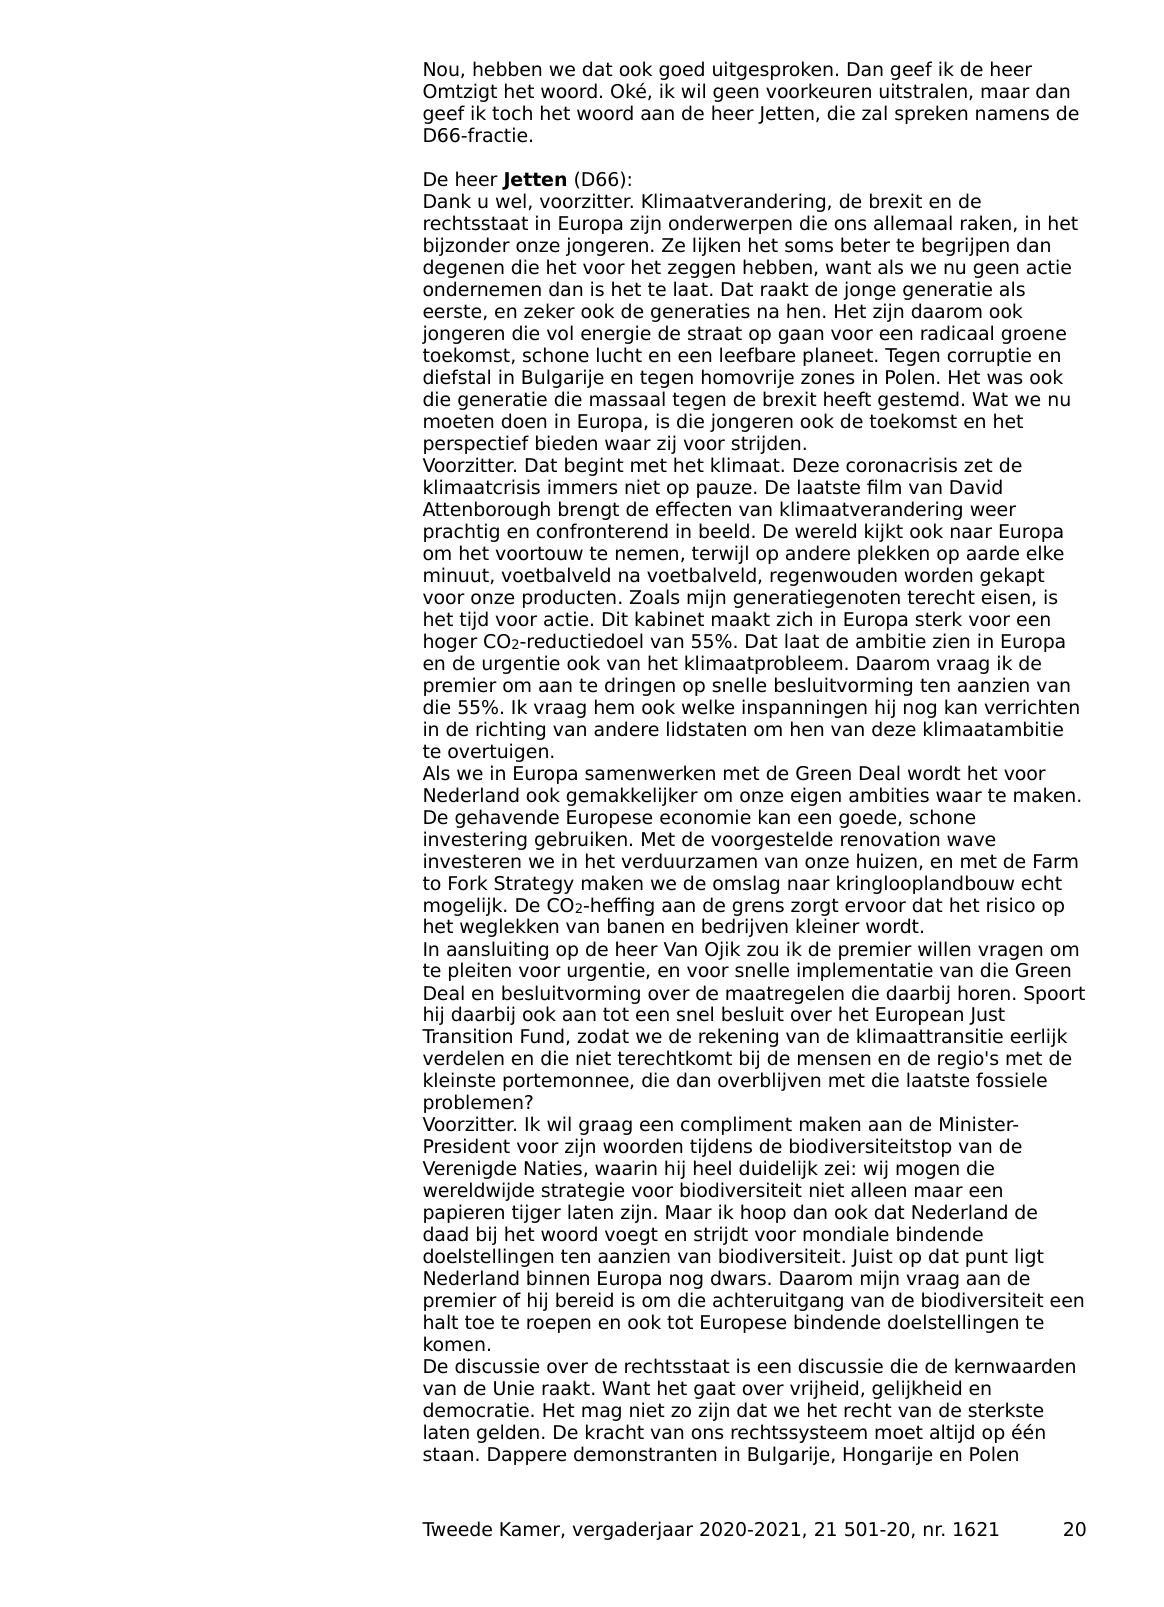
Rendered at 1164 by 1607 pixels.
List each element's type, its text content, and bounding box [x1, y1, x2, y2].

text Dank u wel, voorzitter. Klimaatverandering, de brexit en de rechtsstaat in Europa zijn onderwerpen die ons allemaal raken, in het bijzonder onze jongeren. Ze lijken het soms beter te begrijpen dan degenen die het voor het zeggen hebben, want als we nu geen actie ondernemen dan is het te laat. Dat raakt de jonge generatie als eerste, en zeker ook de generaties na hen. Het zijn daarom ook jongeren die vol energie de straat op gaan voor een radicaal groene toekomst, schone lucht en een leefbare planeet. Tegen corruptie en diefstal in Bulgarije en tegen homovrije zones in Polen. Het was ook die generatie die massaal tegen de brexit heeft gestemd. Wat we nu moeten doen in Europa, is die jongeren ook de toekomst en het perspectief bieden waar zij voor strijden. [422, 191, 1087, 455]
text Voorzitter. Ik wil graag een compliment maken aan de Minister-President voor zijn woorden tijdens de biodiversiteitstop van de Verenigde Naties, waarin hij heel duidelijk zei: wij mogen die wereldwijde strategie voor biodiversiteit niet alleen maar een papieren tijger laten zijn. Maar ik hoop dan ook dat Nederland de daad bij het woord voegt en strijdt voor mondiale bindende doelstellingen ten aanzien van biodiversiteit. Juist op dat punt ligt Nederland binnen Europa nog dwars. Daarom mijn vraag aan de premier of hij bereid is om die achteruitgang van de biodiversiteit een halt toe te roepen en ook tot Europese bindende doelstellingen te komen. [422, 1114, 1087, 1356]
text Voorzitter. Dat begint met het klimaat. Deze coronacrisis zet de klimaatcrisis immers niet op pauze. De laatste film van David Attenborough brengt de effecten van klimaatverandering weer prachtig en confronterend in beeld. De wereld kijkt ook naar Europa om het voortouw te nemen, terwijl op andere plekken op aarde elke minuut, voetbalveld na voetbalveld, regenwouden worden gekapt voor onze producten. Zoals mijn generatiegenoten terecht eisen, is het tijd voor actie. Dit kabinet maakt zich in Europa sterk voor een hoger CO2-reductiedoel van 55%. Dat laat de ambitie zien in Europa en de urgentie ook van het klimaatprobleem. Daarom vraag ik de premier om aan te dringen op snelle besluitvorming ten aanzien van die 55%. Ik vraag hem ook welke inspanningen hij nog kan verrichten in de richting van andere lidstaten om hen van deze klimaatambitie te overtuigen. [422, 455, 1087, 763]
text Nou, hebben we dat ook goed uitgesproken. Dan geef ik de heer Omtzigt het woord. Oké, ik wil geen voorkeuren uitstralen, maar dan geef ik toch het woord aan de heer Jetten, die zal spreken namens de D66-fractie. [422, 59, 1087, 147]
text In aansluiting op de heer Van Ojik zou ik de premier willen vragen om te pleiten voor urgentie, en voor snelle implementatie van die Green Deal en besluitvorming over de maatregelen die daarbij horen. Spoort hij daarbij ook aan tot een snel besluit over het European Just Transition Fund, zodat we de rekening van de klimaattransitie eerlijk verdelen en die niet terechtkomt bij de mensen en de regio's met de kleinste portemonnee, die dan overblijven met die laatste fossiele problemen? [422, 938, 1087, 1114]
text De heer Jetten (D66): [422, 169, 1087, 191]
text De discussie over de rechtsstaat is een discussie die de kernwaarden van de Unie raakt. Want het gaat over vrijheid, gelijkheid en democratie. Het mag niet zo zijn dat we het recht van de sterkste laten gelden. De kracht van ons rechtssysteem moet altijd op één staan. Dappere demonstranten in Bulgarije, Hongarije en Polen [422, 1356, 1087, 1466]
text Als we in Europa samenwerken met de Green Deal wordt het voor Nederland ook gemakkelijker om onze eigen ambities waar te maken. De gehavende Europese economie kan een goede, schone investering gebruiken. Met de voorgestelde renovation wave investeren we in het verduurzamen van onze huizen, en met de Farm to Fork Strategy maken we de omslag naar kringlooplandbouw echt mogelijk. De CO2-heffing aan de grens zorgt ervoor dat het risico op het weglekken van banen en bedrijven kleiner wordt. [422, 763, 1087, 938]
